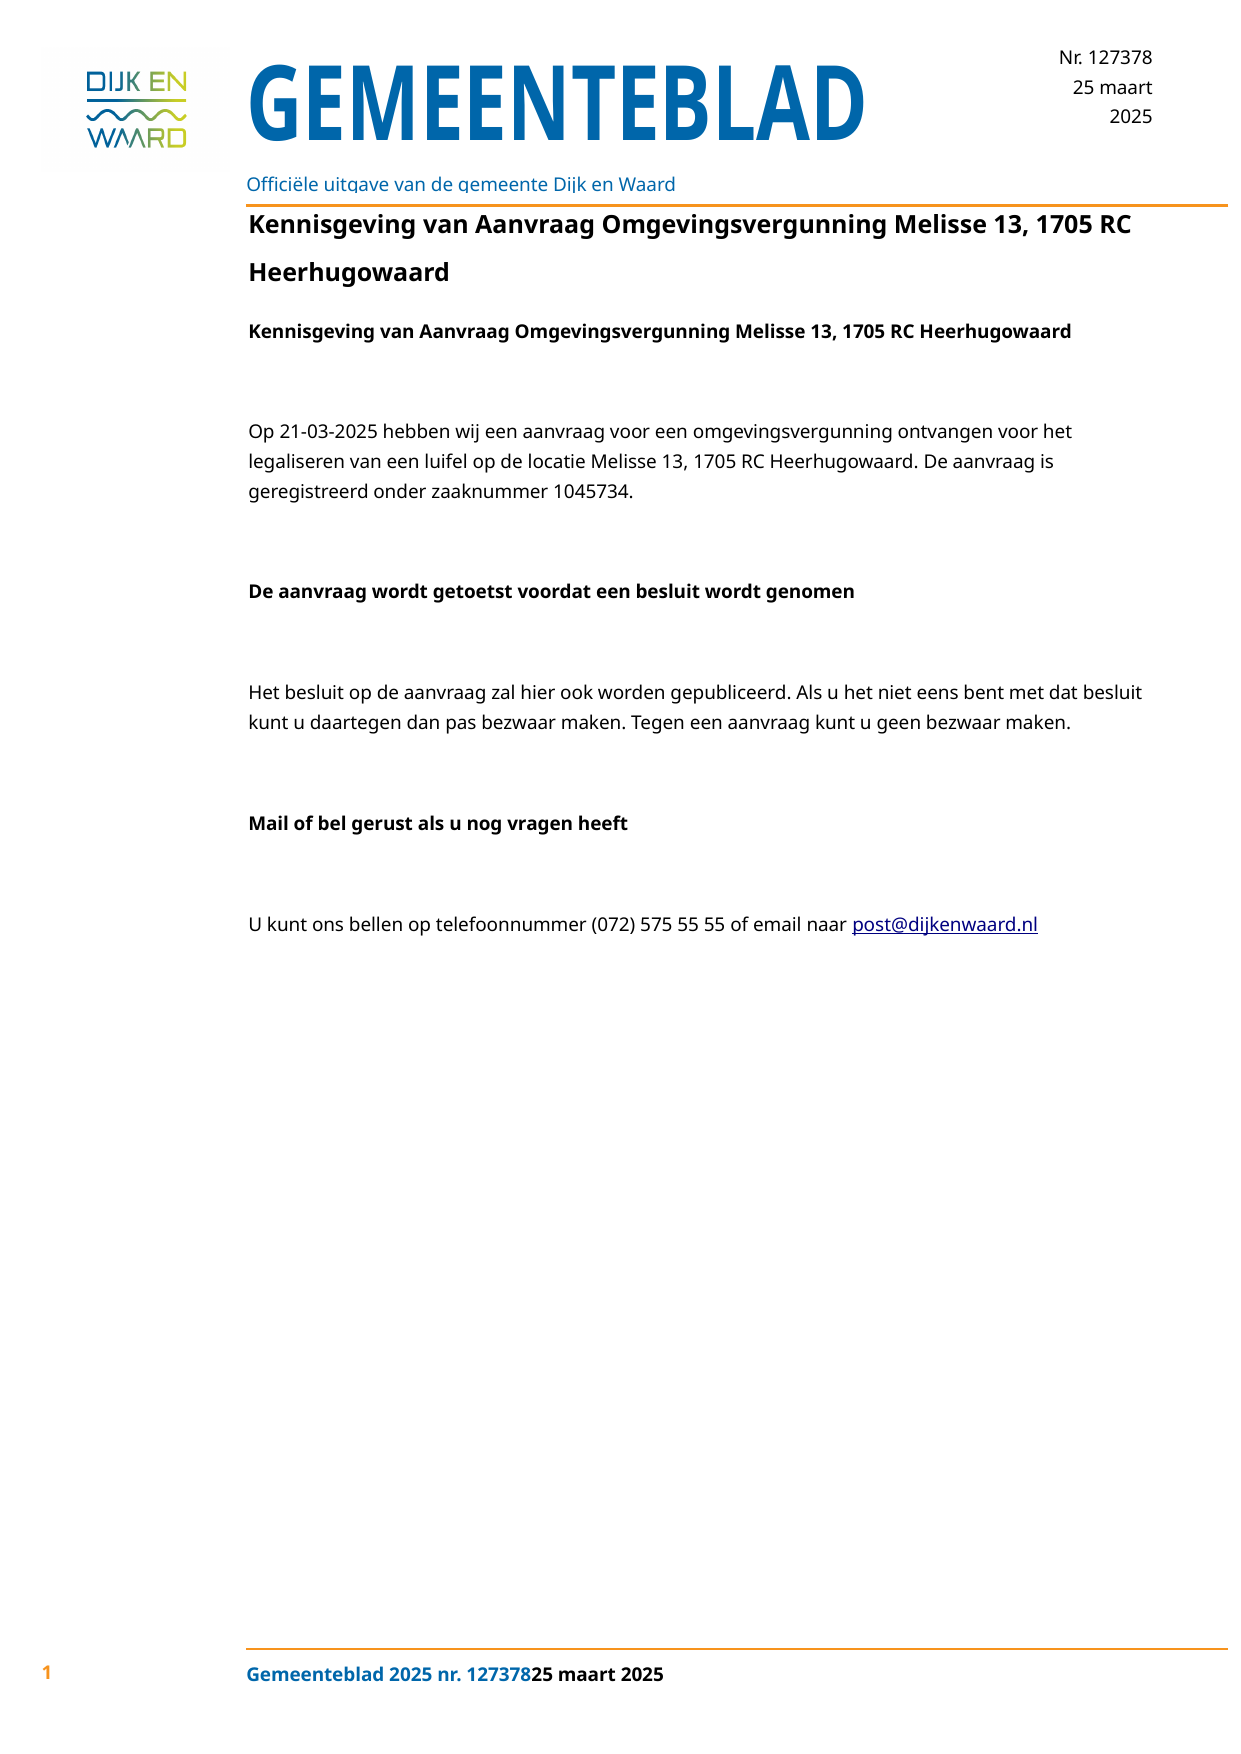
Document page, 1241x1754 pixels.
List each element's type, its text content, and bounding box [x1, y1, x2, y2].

text Mail of bel gerust als u nog vragen heeft [248, 810, 1152, 836]
picture [41, 47, 231, 172]
text De aanvraag wordt getoetst voordat een besluit wordt genomen [248, 579, 1152, 604]
text Kennisgeving van Aanvraag Omgevingsvergunning Melisse 13, 1705 RC Heerhugowaard [248, 207, 1152, 288]
text U kunt ons bellen op telefoonnummer (072) 575 55 55 of email naar post@dijkenwaard.nl [248, 911, 1152, 937]
text Het besluit op de aanvraag zal hier ook worden gepubliceerd. Als u het niet eens bent met dat besluit kunt u daartegen dan pas bezwaar maken. Tegen een aanvraag kunt u geen bezwaar maken. [248, 679, 1152, 735]
text Kennisgeving van Aanvraag Omgevingsvergunning Melisse 13, 1705 RC Heerhugowaard [248, 318, 1152, 344]
text Op 21-03-2025 hebben wij een aanvraag voor een omgevingsvergunning ontvangen voor het legaliseren van een luifel op de locatie Melisse 13, 1705 RC Heerhugowaard. De aanvraag is geregistreerd onder zaaknummer 1045734. [248, 419, 1152, 504]
